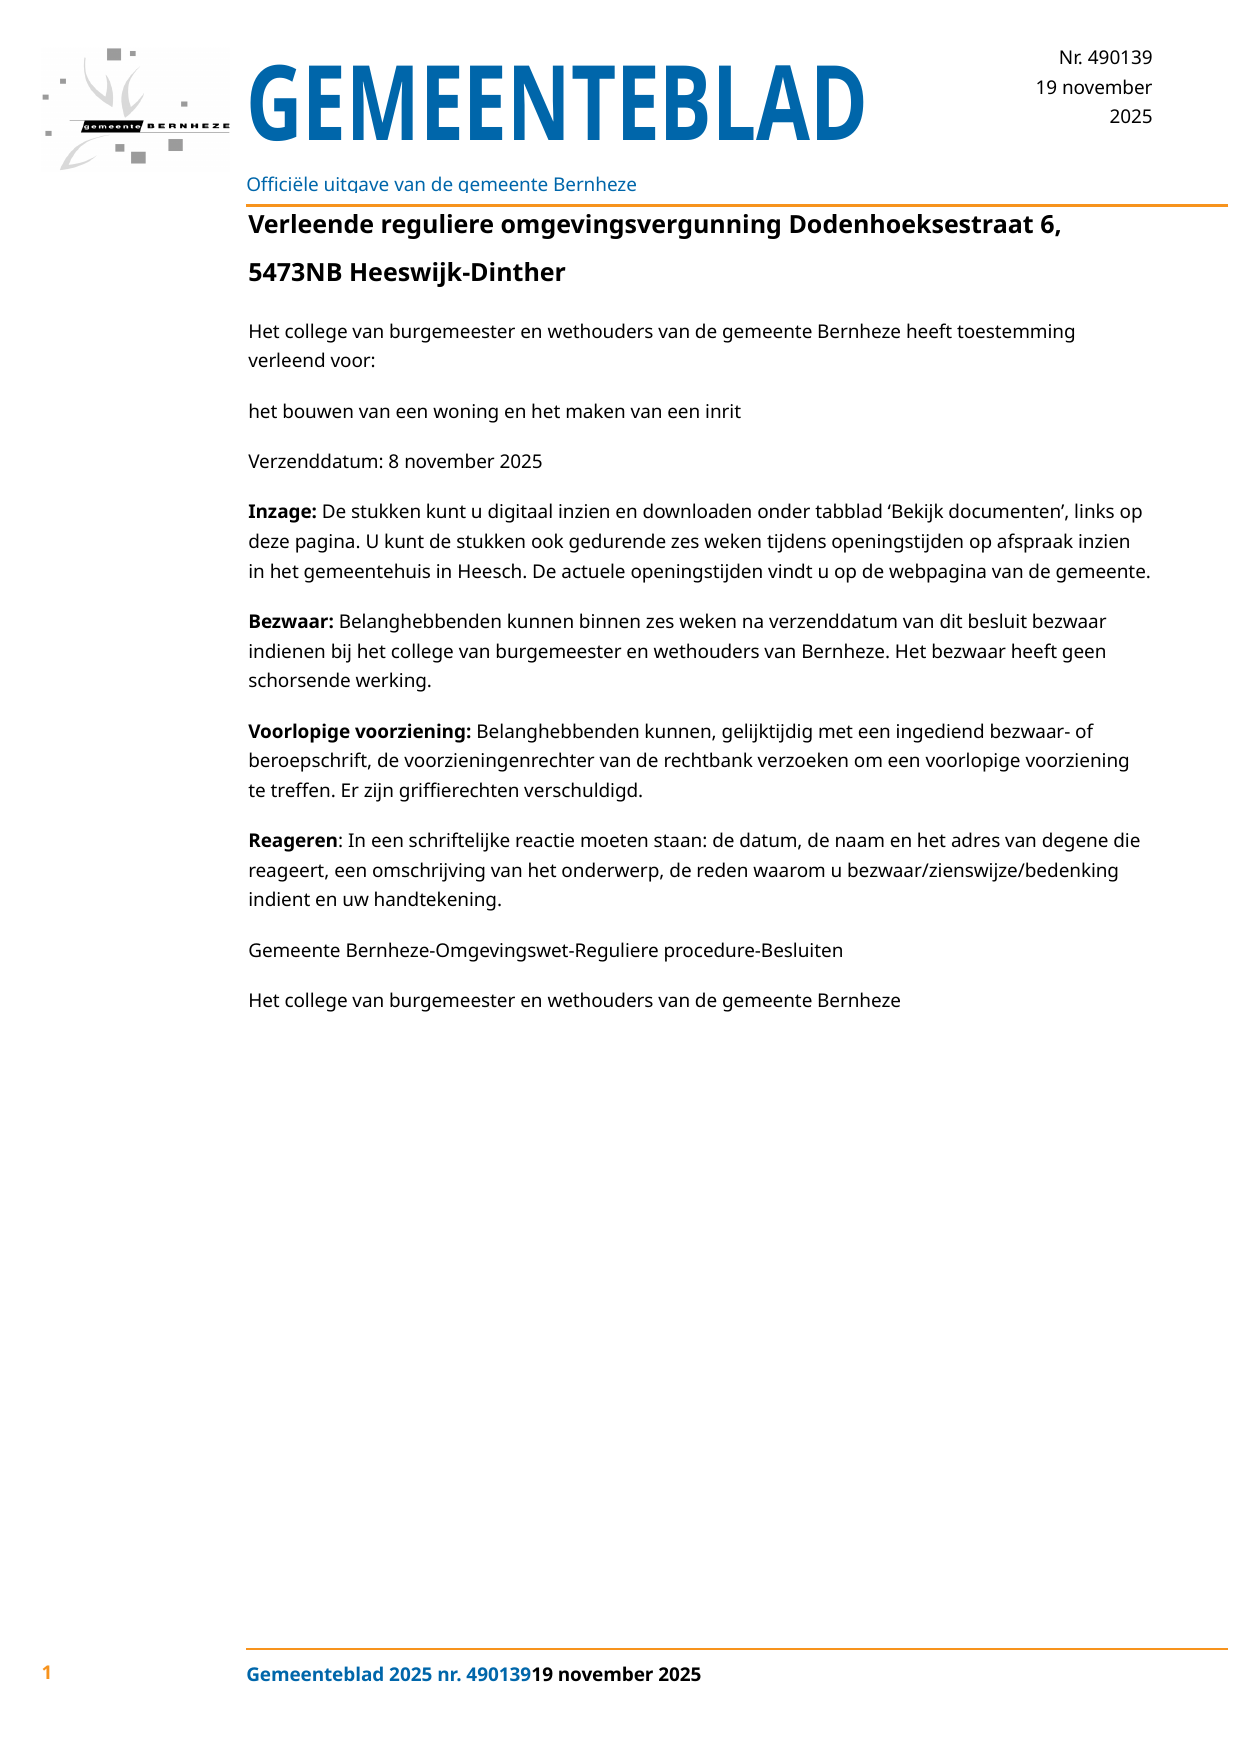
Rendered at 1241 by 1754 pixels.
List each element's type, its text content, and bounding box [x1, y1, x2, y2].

text Verleende reguliere omgevingsvergunning Dodenhoeksestraat 6, 5473NB Heeswijk-Dinther [248, 207, 1152, 288]
text Voorlopige voorziening: Belanghebbenden kunnen, gelijktijdig met een ingediend bezwaar- of beroepschrift, de voorzieningenrechter van de rechtbank verzoeken om een voorlopige voorziening te treffen. Er zijn griffierechten verschuldigd. [248, 718, 1152, 803]
text Verzenddatum: 8 november 2025 [248, 448, 1152, 474]
text Het college van burgemeester en wethouders van de gemeente Bernheze [248, 987, 1152, 1013]
picture [41, 47, 231, 172]
text Reageren: In een schriftelijke reactie moeten staan: de datum, de naam en het adres van degene die reageert, een omschrijving van het onderwerp, de reden waarom u bezwaar/zienswijze/bedenking indient en uw handtekening. [248, 827, 1152, 912]
text Bezwaar: Belanghebbenden kunnen binnen zes weken na verzenddatum van dit besluit bezwaar indienen bij het college van burgemeester en wethouders van Bernheze. Het bezwaar heeft geen schorsende werking. [248, 608, 1152, 693]
text Gemeente Bernheze-Omgevingswet-Reguliere procedure-Besluiten [248, 937, 1152, 963]
text Het college van burgemeester en wethouders van de gemeente Bernheze heeft toestemming verleend voor: [248, 318, 1152, 373]
text Inzage: De stukken kunt u digitaal inzien en downloaden onder tabblad ‘Bekijk documenten’, links op deze pagina. U kunt de stukken ook gedurende zes weken tijdens openingstijden op afspraak inzien in het gemeentehuis in Heesch. De actuele openingstijden vindt u op de webpagina van de gemeente. [248, 499, 1152, 584]
text het bouwen van een woning en het maken van een inrit [248, 398, 1152, 424]
